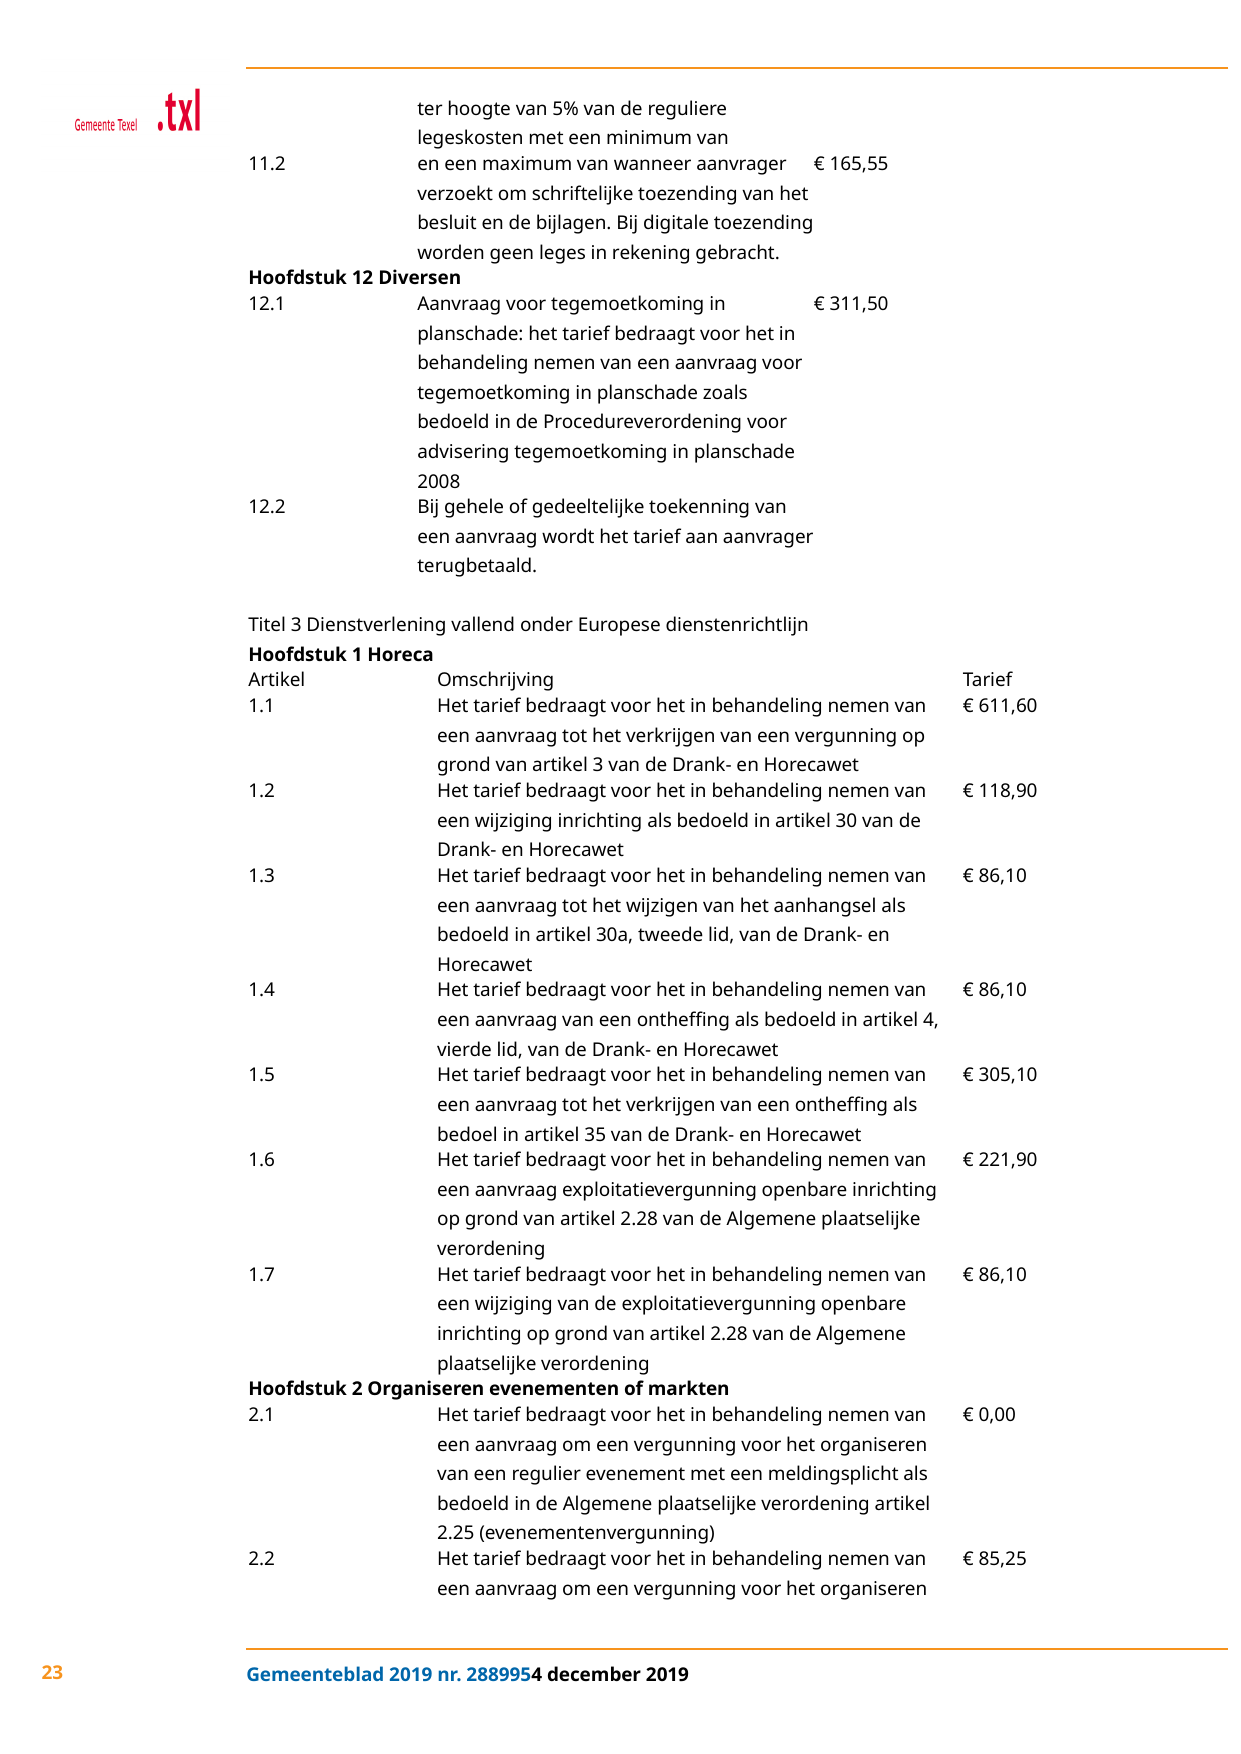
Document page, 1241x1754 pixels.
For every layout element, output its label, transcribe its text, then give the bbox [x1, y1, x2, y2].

table_header Hoofdstuk 1 Horeca [248, 641, 1152, 667]
table_cell [983, 494, 1152, 578]
table_cell Tarief [963, 667, 1152, 692]
table_cell Het tarief bedraagt voor het in behandeling nemen van een aanvraag tot het wijzigen van het aanhangsel als bedoeld in artikel 30a, tweede lid, van de Drank- en Horecawet [437, 862, 963, 977]
table_cell Hoofdstuk 2 Organiseren evenementen of markten [248, 1375, 1152, 1401]
table_cell Het tarief bedraagt voor het in behandeling nemen van een aanvraag exploitatievergunning openbare inrichting op grond van artikel 2.28 van de Algemene plaatselijke verordening [437, 1146, 963, 1261]
table_cell 1.7 [248, 1261, 437, 1375]
table_cell Het tarief bedraagt voor het in behandeling nemen van een wijziging inrichting als bedoeld in artikel 30 van de Drank- en Horecawet [437, 777, 963, 862]
table_cell Aanvraag voor tegemoetkoming in planschade: het tarief bedraagt voor het in behandeling nemen van een aanvraag voor tegemoetkoming in planschade zoals bedoeld in de Procedureverordening voor advisering tegemoetkoming in planschade 2008 [417, 290, 814, 493]
table_cell [814, 95, 983, 150]
picture [41, 47, 231, 172]
table_cell 1.1 [248, 693, 437, 777]
table_cell Het tarief bedraagt voor het in behandeling nemen van een wijziging van de exploitatievergunning openbare inrichting op grond van artikel 2.28 van de Algemene plaatselijke verordening [437, 1261, 963, 1375]
table_cell 2.1 [248, 1401, 437, 1545]
table_cell € 305,10 [963, 1062, 1152, 1146]
table_cell Omschrijving [437, 667, 963, 692]
table_cell Bij gehele of gedeeltelijke toekenning van een aanvraag wordt het tarief aan aanvrager terugbetaald. [417, 494, 814, 578]
table_cell € 221,90 [963, 1146, 1152, 1261]
table_cell 12.2 [248, 494, 417, 578]
table_cell 1.4 [248, 977, 437, 1062]
table_cell [248, 95, 417, 150]
text Titel 3 Dienstverlening vallend onder Europese dienstenrichtlijn [248, 611, 1152, 637]
table_cell 11.2 [248, 150, 417, 264]
table_cell Het tarief bedraagt voor het in behandeling nemen van een aanvraag om een vergunning voor het organiseren van een regulier evenement met een meldingsplicht als bedoeld in de Algemene plaatselijke verordening artikel 2.25 (evenementenvergunning) [437, 1401, 963, 1545]
table_cell [983, 95, 1152, 150]
table_cell [814, 494, 983, 578]
table_cell € 311,50 [814, 290, 983, 493]
table_cell 1.6 [248, 1146, 437, 1261]
table_cell € 86,10 [963, 1261, 1152, 1375]
table_cell € 118,90 [963, 777, 1152, 862]
table_cell € 0,00 [963, 1401, 1152, 1545]
table_cell € 165,55 [814, 150, 983, 264]
table_cell Het tarief bedraagt voor het in behandeling nemen van een aanvraag tot het verkrijgen van een ontheffing als bedoel in artikel 35 van de Drank- en Horecawet [437, 1062, 963, 1146]
table_cell Hoofdstuk 12 Diversen [248, 265, 1152, 290]
table_cell Artikel [248, 667, 437, 692]
table_cell Het tarief bedraagt voor het in behandeling nemen van een aanvraag om een vergunning voor het organiseren [437, 1545, 963, 1601]
table_cell Het tarief bedraagt voor het in behandeling nemen van een aanvraag van een ontheffing als bedoeld in artikel 4, vierde lid, van de Drank- en Horecawet [437, 977, 963, 1062]
table_cell Het tarief bedraagt voor het in behandeling nemen van een aanvraag tot het verkrijgen van een vergunning op grond van artikel 3 van de Drank- en Horecawet [437, 693, 963, 777]
table_cell 12.1 [248, 290, 417, 493]
table_cell ter hoogte van 5% van de reguliere legeskosten met een minimum van [417, 95, 814, 150]
table_cell 1.3 [248, 862, 437, 977]
table_cell € 86,10 [963, 977, 1152, 1062]
table_cell 2.2 [248, 1545, 437, 1601]
table_cell € 86,10 [963, 862, 1152, 977]
table_cell € 85,25 [963, 1545, 1152, 1601]
table_cell en een maximum van wanneer aanvrager verzoekt om schriftelijke toezending van het besluit en de bijlagen. Bij digitale toezending worden geen leges in rekening gebracht. [417, 150, 814, 264]
table_cell € 611,60 [963, 693, 1152, 777]
table_cell [983, 290, 1152, 493]
table_cell 1.2 [248, 777, 437, 862]
table_cell 1.5 [248, 1062, 437, 1146]
table_cell [983, 150, 1152, 264]
